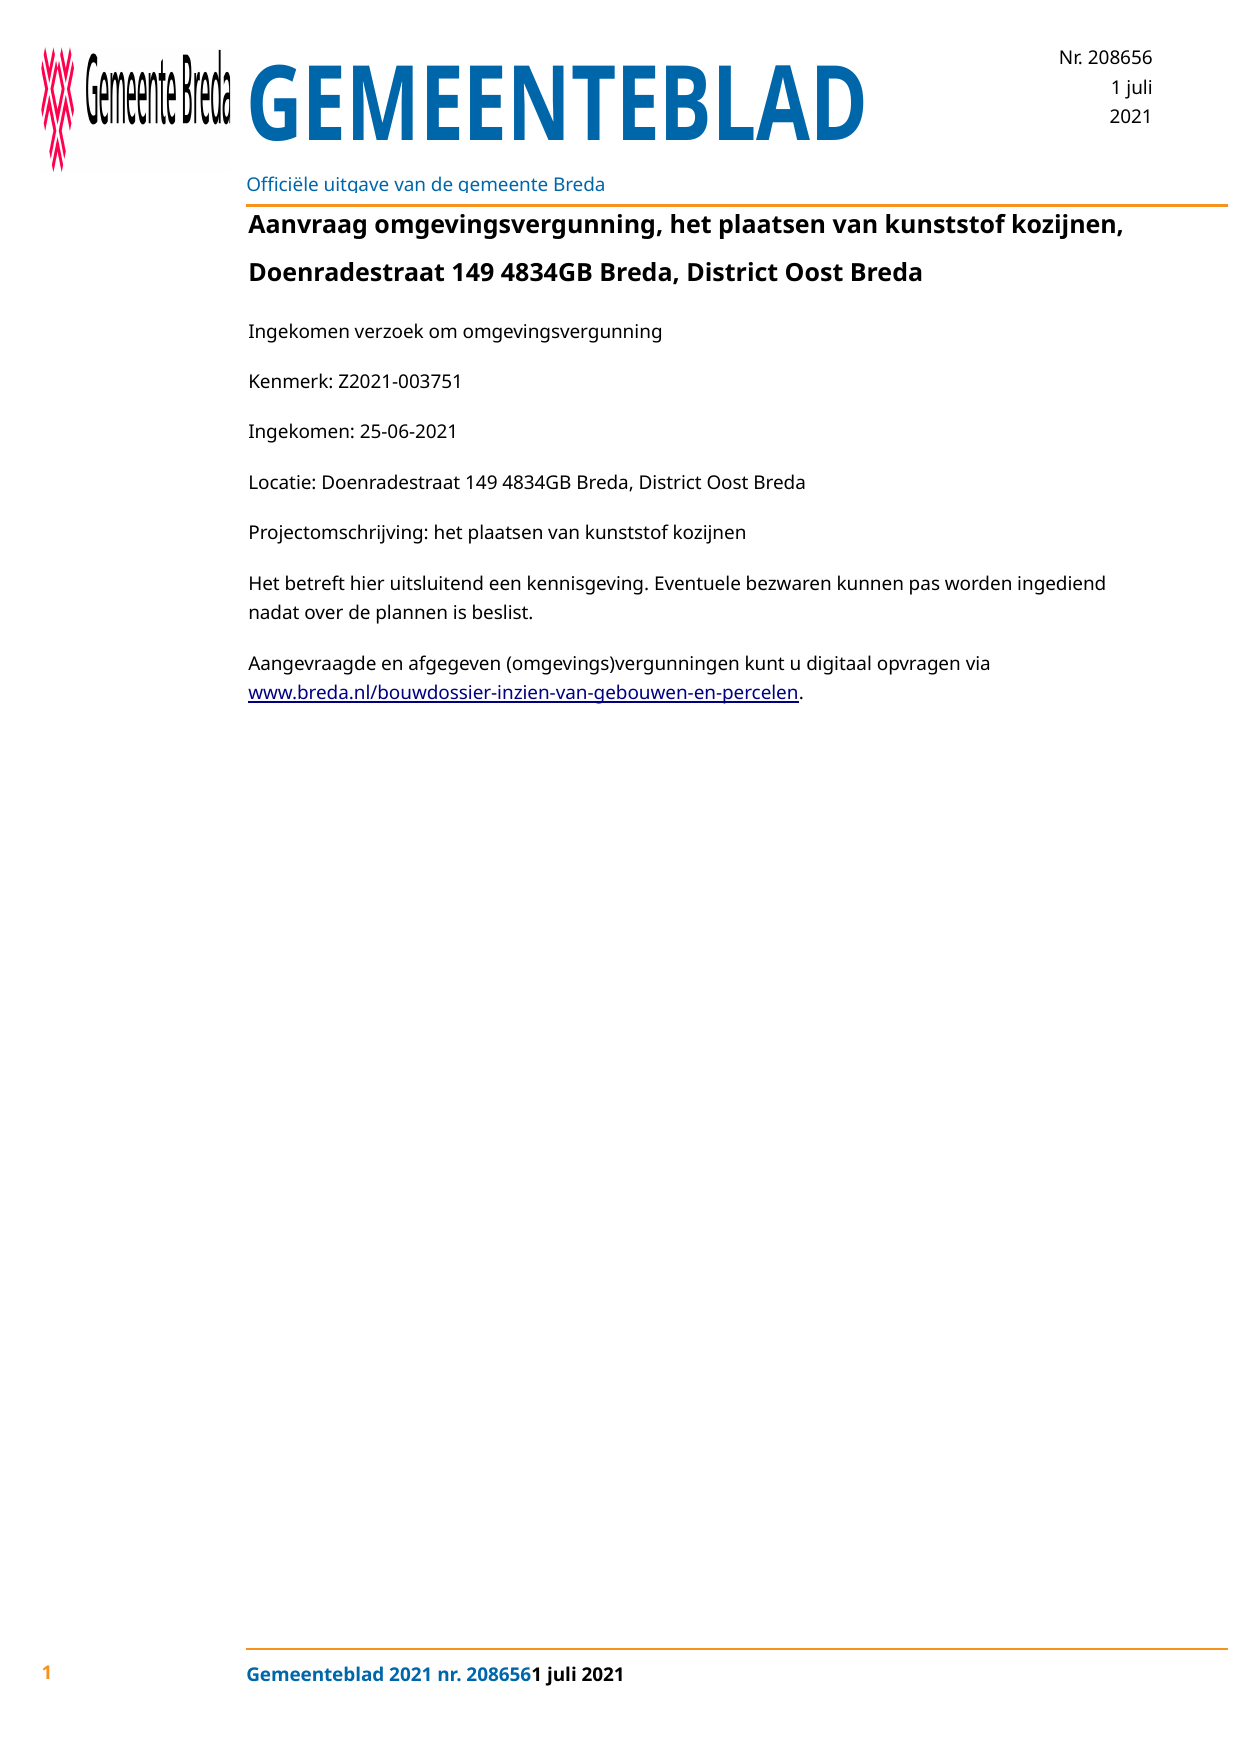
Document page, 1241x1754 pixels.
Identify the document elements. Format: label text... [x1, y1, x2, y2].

text Projectomschrijving: het plaatsen van kunststof kozijnen [248, 519, 1152, 545]
text Ingekomen verzoek om omgevingsvergunning [248, 318, 1152, 344]
text Locatie: Doenradestraat 149 4834GB Breda, District Oost Breda [248, 469, 1152, 495]
text Aangevraagde en afgegeven (omgevings)vergunningen kunt u digitaal opvragen via www.breda.nl/bouwdossier-inzien-van-gebouwen-en-percelen. [248, 650, 1152, 705]
text Ingekomen: 25-06-2021 [248, 419, 1152, 444]
picture [41, 47, 231, 172]
text Het betreft hier uitsluitend een kennisgeving. Eventuele bezwaren kunnen pas worden ingediend nadat over de plannen is beslist. [248, 570, 1152, 625]
text Kenmerk: Z2021-003751 [248, 368, 1152, 394]
text Aanvraag omgevingsvergunning, het plaatsen van kunststof kozijnen, Doenradestraat 149 4834GB Breda, District Oost Breda [248, 207, 1152, 288]
